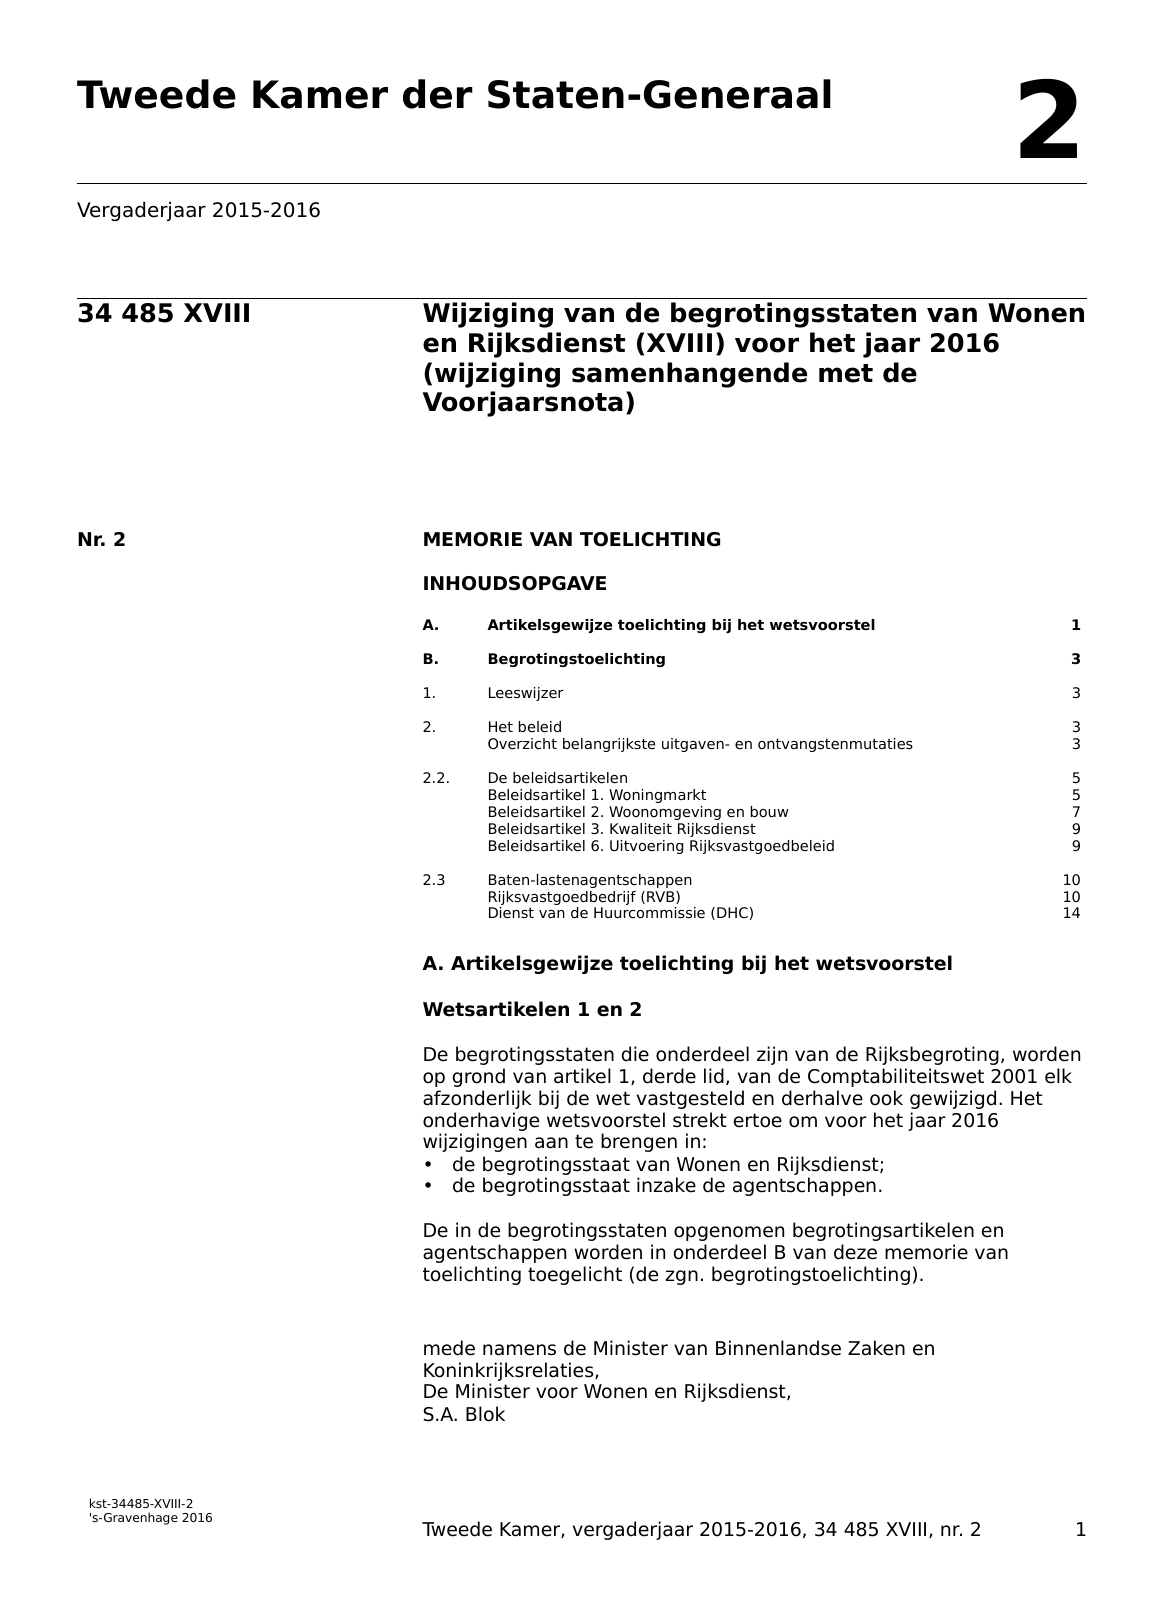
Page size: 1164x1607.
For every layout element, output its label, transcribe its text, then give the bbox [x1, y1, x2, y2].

table_cell Beleidsartikel 3. Kwaliteit Rijksdienst [481, 821, 1013, 837]
table_cell [422, 668, 481, 685]
table_cell [481, 702, 1013, 719]
subtitle 34 485 XVIII Wijziging van de begrotingsstaten van Wonen en Rijksdienst (XVIII) voor het jaar 2016 (wijziging samenhangende met de Voorjaarsnota) [77, 299, 1087, 418]
table_header Tweede Kamer der Staten-Generaal [77, 59, 886, 183]
table_cell Baten-lastenagentschappen [481, 871, 1013, 888]
table_cell 3 [1013, 736, 1087, 753]
subtitle A. Artikelsgewijze toelichting bij het wetsvoorstel [422, 952, 1087, 974]
table_cell 2.3 [422, 871, 481, 888]
table_cell [422, 634, 481, 651]
table_cell 3 [1013, 685, 1087, 702]
table_cell 14 [1013, 905, 1087, 922]
table_cell 9 [1013, 821, 1087, 837]
table_cell [422, 804, 481, 821]
table_header Artikelsgewijze toelichting bij het wetsvoorstel [481, 617, 1013, 634]
table_header 2 [886, 59, 1087, 183]
table_cell [481, 753, 1013, 769]
table_cell [481, 634, 1013, 651]
text mede namens de Minister van Binnenlandse Zaken en Koninkrijksrelaties, De Minister voor Wonen en Rijksdienst, S.A. Blok [422, 1316, 1087, 1425]
table_cell [422, 702, 481, 719]
table_cell B. [422, 651, 481, 668]
table_cell [422, 821, 481, 837]
table_cell 9 [1013, 838, 1087, 854]
table_cell 3 [1013, 719, 1087, 736]
subtitle Wetsartikelen 1 en 2 [422, 999, 1087, 1021]
table_cell 3 [1013, 651, 1087, 668]
table_cell [422, 753, 481, 769]
text 's-Gravenhage 2016 [88, 1511, 323, 1525]
table_cell 10 [1013, 889, 1087, 905]
table_cell 10 [1013, 871, 1087, 888]
table_cell [1013, 702, 1087, 719]
text kst-34485-XVIII-2 [88, 1497, 323, 1511]
text • de begrotingsstaat inzake de agentschappen. [422, 1175, 1087, 1197]
table_cell 2. [422, 719, 481, 736]
table_header 1 [1013, 617, 1087, 634]
text • de begrotingsstaat van Wonen en Rijksdienst; [422, 1153, 1087, 1175]
subtitle INHOUDSOPGAVE [422, 573, 1087, 595]
table_cell Dienst van de Huurcommissie (DHC) [481, 905, 1013, 922]
text De in de begrotingsstaten opgenomen begrotingsartikelen en agentschappen worden in onderdeel B van deze memorie van toelichting toegelicht (de zgn. begrotingstoelichting). [422, 1219, 1087, 1286]
table_cell [422, 736, 481, 753]
table_cell [422, 905, 481, 922]
table_cell [1013, 855, 1087, 871]
table_cell Vergaderjaar 2015-2016 [77, 184, 1087, 298]
table_cell [481, 855, 1013, 871]
table_cell Leeswijzer [481, 685, 1013, 702]
table_cell 2.2. [422, 770, 481, 787]
table_cell Overzicht belangrijkste uitgaven- en ontvangstenmutaties [481, 736, 1013, 753]
table_cell [422, 855, 481, 871]
table_cell Beleidsartikel 1. Woningmarkt [481, 787, 1013, 803]
text De begrotingsstaten die onderdeel zijn van de Rijksbegroting, worden op grond van artikel 1, derde lid, van de Comptabiliteitswet 2001 elk afzonderlijk bij de wet vastgesteld en derhalve ook gewijzigd. Het onderhavige wetsvoorstel strekt ertoe om voor het jaar 2016 wijzigingen aan te brengen in: [422, 1043, 1087, 1153]
table_cell Het beleid [481, 719, 1013, 736]
table_cell 1. [422, 685, 481, 702]
table_cell [422, 787, 481, 803]
table_cell Beleidsartikel 6. Uitvoering Rijksvastgoedbeleid [481, 838, 1013, 854]
table_cell De beleidsartikelen [481, 770, 1013, 787]
table_cell [1013, 753, 1087, 769]
table_cell [1013, 634, 1087, 651]
table_cell Beleidsartikel 2. Woonomgeving en bouw [481, 804, 1013, 821]
table_cell Begrotingstoelichting [481, 651, 1013, 668]
table_cell Rijksvastgoedbedrijf (RVB) [481, 889, 1013, 905]
table_cell 5 [1013, 770, 1087, 787]
table_cell 7 [1013, 804, 1087, 821]
table_cell [1013, 668, 1087, 685]
subtitle Nr. 2 MEMORIE VAN TOELICHTING [77, 529, 1087, 551]
table_cell 5 [1013, 787, 1087, 803]
table_cell [481, 668, 1013, 685]
table_cell [422, 838, 481, 854]
table_header A. [422, 617, 481, 634]
table_cell [422, 889, 481, 905]
